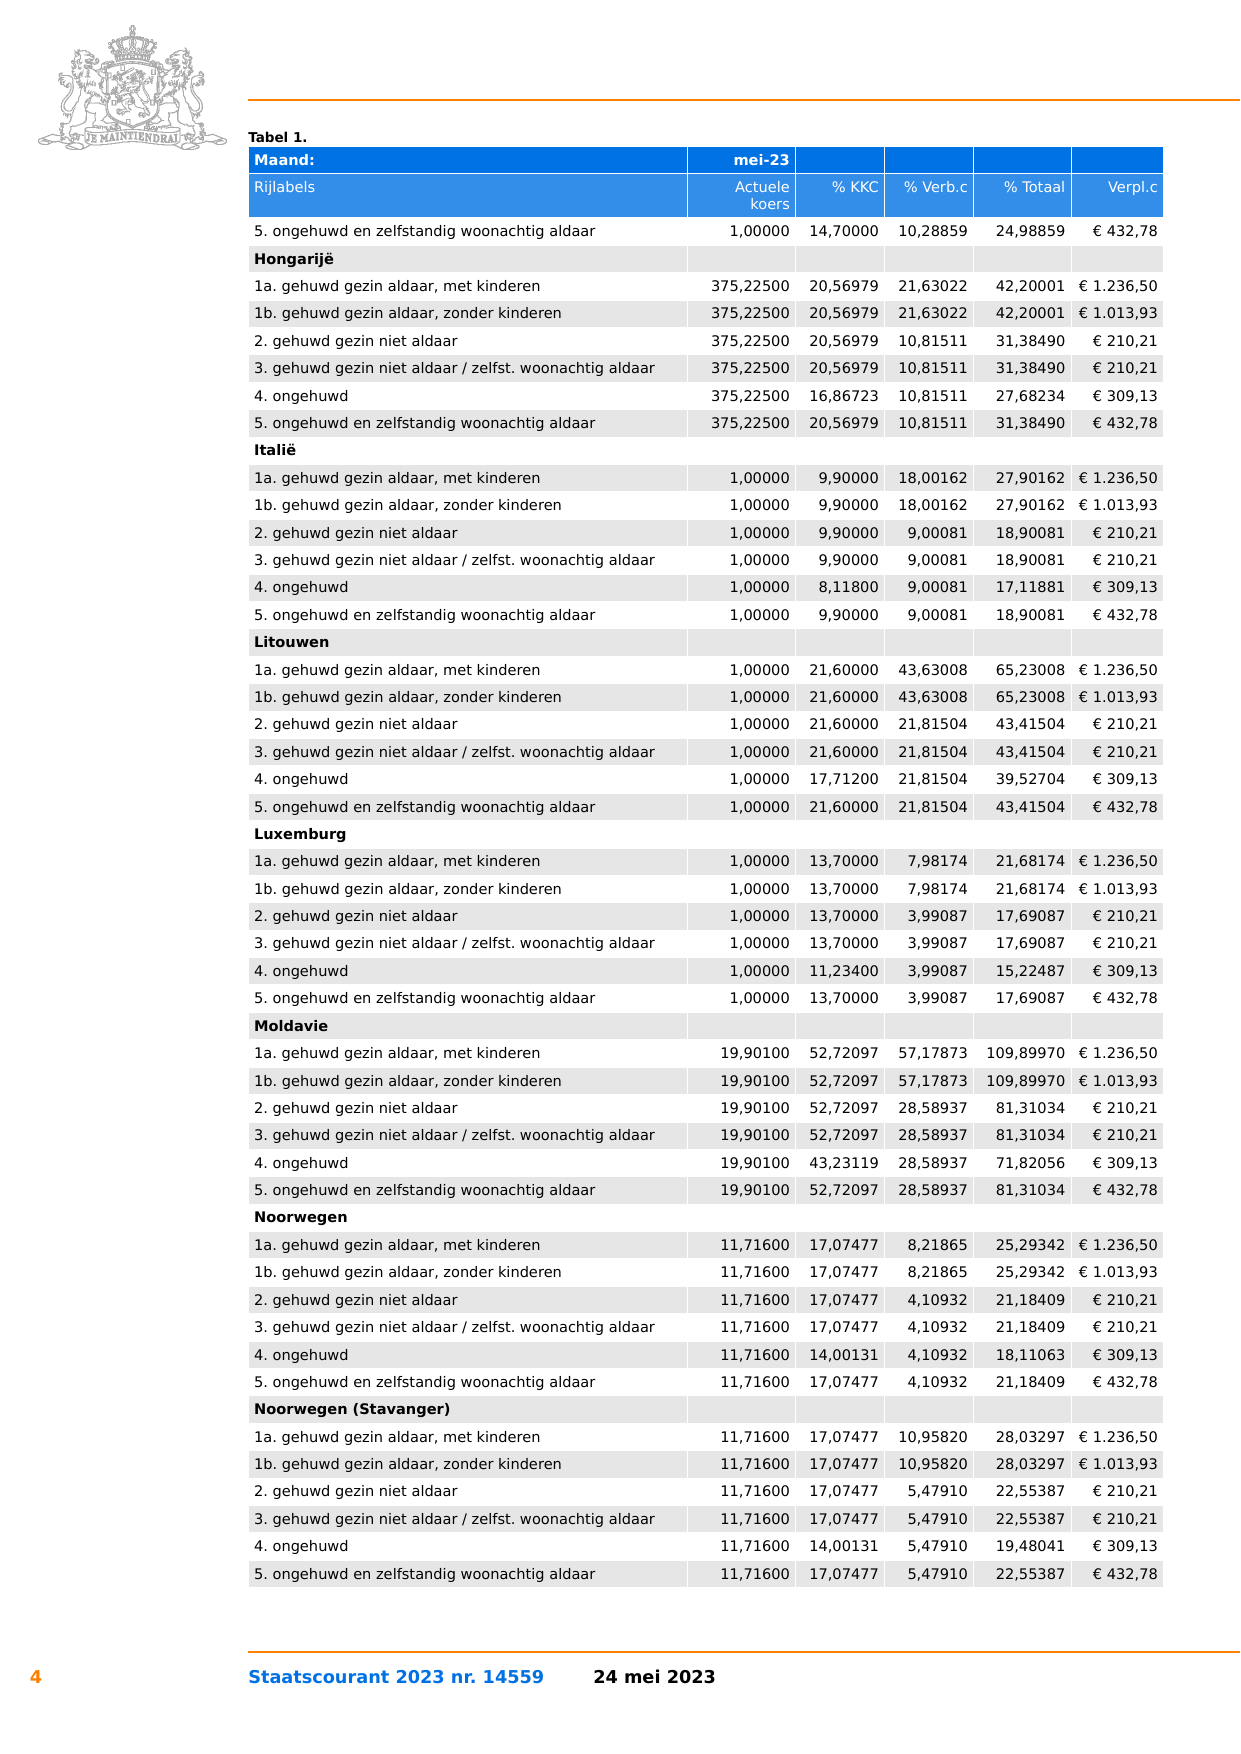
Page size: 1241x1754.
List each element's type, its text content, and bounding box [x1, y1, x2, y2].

table_cell 1a. gehuwd gezin aldaar, met kinderen [249, 849, 687, 875]
table_cell 11,23400 [796, 958, 884, 984]
table_cell 11,71600 [688, 1260, 795, 1286]
table_cell Rijlabels [249, 174, 687, 217]
table_cell 17,07477 [796, 1424, 884, 1450]
table_cell 25,29342 [974, 1260, 1071, 1286]
table_cell 43,41504 [974, 739, 1071, 765]
table_cell 28,58937 [885, 1123, 973, 1149]
table_cell 17,07477 [796, 1561, 884, 1587]
table_cell 24,98859 [974, 219, 1071, 245]
table_cell € 210,21 [1072, 903, 1163, 930]
table_cell € 309,13 [1072, 383, 1163, 409]
table_cell [1072, 629, 1163, 656]
table_cell € 210,21 [1072, 1095, 1163, 1121]
table_cell 42,20001 [974, 301, 1071, 327]
table_cell 11,71600 [688, 1561, 795, 1587]
table_cell Noorwegen (Stavanger) [249, 1396, 687, 1423]
table_cell € 210,21 [1072, 1287, 1163, 1313]
table_cell 5,47910 [885, 1534, 973, 1560]
table_cell 4,10932 [885, 1369, 973, 1395]
table_cell 11,71600 [688, 1314, 795, 1341]
table_cell 4. ongehuwd [249, 958, 687, 984]
table_cell 1a. gehuwd gezin aldaar, met kinderen [249, 1424, 687, 1450]
table_cell 14,00131 [796, 1534, 884, 1560]
table_cell 5. ongehuwd en zelfstandig woonachtig aldaar [249, 602, 687, 628]
table_cell 81,31034 [974, 1095, 1071, 1121]
table_cell 375,22500 [688, 383, 795, 409]
table_cell 16,86723 [796, 383, 884, 409]
table_cell 18,00162 [885, 493, 973, 519]
table_cell 17,69087 [974, 986, 1071, 1012]
table_cell 3,99087 [885, 958, 973, 984]
table_cell 28,03297 [974, 1424, 1071, 1450]
table_cell 9,00081 [885, 575, 973, 601]
table_cell 31,38490 [974, 355, 1071, 382]
table_cell € 210,21 [1072, 1123, 1163, 1149]
table_cell 11,71600 [688, 1479, 795, 1505]
table_cell [688, 629, 795, 656]
table_cell € 432,78 [1072, 602, 1163, 628]
table_cell [1072, 147, 1163, 173]
table_cell 375,22500 [688, 273, 795, 299]
table_cell 21,18409 [974, 1287, 1071, 1313]
table_cell 52,72097 [796, 1123, 884, 1149]
table_cell 71,82056 [974, 1150, 1071, 1176]
table_cell 27,90162 [974, 493, 1071, 519]
table_cell € 210,21 [1072, 739, 1163, 765]
table_cell € 309,13 [1072, 1150, 1163, 1176]
table_cell 21,81504 [885, 739, 973, 765]
table_cell € 1.013,93 [1072, 684, 1163, 711]
table_cell 3. gehuwd gezin niet aldaar / zelfst. woonachtig aldaar [249, 1314, 687, 1341]
table_cell € 210,21 [1072, 328, 1163, 354]
table_cell 9,90000 [796, 520, 884, 546]
table_cell 5. ongehuwd en zelfstandig woonachtig aldaar [249, 1369, 687, 1395]
table_cell 375,22500 [688, 328, 795, 354]
table_cell 21,18409 [974, 1314, 1071, 1341]
table_cell 4. ongehuwd [249, 383, 687, 409]
table_cell 3. gehuwd gezin niet aldaar / zelfst. woonachtig aldaar [249, 931, 687, 957]
table_cell 19,90100 [688, 1177, 795, 1204]
table_cell [974, 438, 1071, 464]
table_cell [688, 1205, 795, 1231]
table_cell 15,22487 [974, 958, 1071, 984]
table_cell mei-23 [688, 147, 795, 173]
table_cell € 1.013,93 [1072, 1260, 1163, 1286]
table_cell 39,52704 [974, 766, 1071, 793]
table_cell 109,89970 [974, 1040, 1071, 1067]
table_cell 17,69087 [974, 931, 1071, 957]
table_cell 18,11063 [974, 1342, 1071, 1368]
table_cell 19,90100 [688, 1150, 795, 1176]
table_cell Maand: [249, 147, 687, 173]
picture [38, 25, 227, 150]
table_cell 17,07477 [796, 1369, 884, 1395]
table_cell 1b. gehuwd gezin aldaar, zonder kinderen [249, 1068, 687, 1094]
table_cell 5. ongehuwd en zelfstandig woonachtig aldaar [249, 219, 687, 245]
table_cell € 210,21 [1072, 712, 1163, 738]
table_cell [796, 147, 884, 173]
table_cell 11,71600 [688, 1451, 795, 1478]
table_cell € 432,78 [1072, 794, 1163, 820]
table_cell 11,71600 [688, 1506, 795, 1532]
table_cell € 309,13 [1072, 1342, 1163, 1368]
table_cell [974, 1013, 1071, 1039]
table_cell [1072, 438, 1163, 464]
table_cell 5. ongehuwd en zelfstandig woonachtig aldaar [249, 410, 687, 437]
table_cell [796, 1013, 884, 1039]
table_cell 9,00081 [885, 547, 973, 573]
table_cell 81,31034 [974, 1123, 1071, 1149]
table_cell 1b. gehuwd gezin aldaar, zonder kinderen [249, 301, 687, 327]
table_cell 19,90100 [688, 1123, 795, 1149]
table_cell 43,63008 [885, 684, 973, 711]
table_cell 1,00000 [688, 520, 795, 546]
table_cell [796, 438, 884, 464]
table_cell € 1.236,50 [1072, 1040, 1163, 1067]
table_cell 52,72097 [796, 1040, 884, 1067]
table_cell 17,07477 [796, 1451, 884, 1478]
table_cell 1,00000 [688, 794, 795, 820]
table_cell 22,55387 [974, 1561, 1071, 1587]
table_cell 31,38490 [974, 410, 1071, 437]
table_cell € 1.013,93 [1072, 876, 1163, 902]
table_cell 20,56979 [796, 355, 884, 382]
table_cell [688, 1013, 795, 1039]
table_cell 1b. gehuwd gezin aldaar, zonder kinderen [249, 1451, 687, 1478]
table_cell 17,11881 [974, 575, 1071, 601]
table_cell 4. ongehuwd [249, 1534, 687, 1560]
table_cell 1,00000 [688, 465, 795, 491]
table_cell [885, 147, 973, 173]
table_cell 22,55387 [974, 1479, 1071, 1505]
table_cell 11,71600 [688, 1287, 795, 1313]
table_cell 21,18409 [974, 1369, 1071, 1395]
table_cell 81,31034 [974, 1177, 1071, 1204]
table_cell 10,81511 [885, 328, 973, 354]
table_cell 13,70000 [796, 849, 884, 875]
table_cell 43,63008 [885, 657, 973, 683]
table_cell € 210,21 [1072, 355, 1163, 382]
table_cell Litouwen [249, 629, 687, 656]
table_cell 14,00131 [796, 1342, 884, 1368]
table_cell 21,81504 [885, 766, 973, 793]
table_cell 8,21865 [885, 1260, 973, 1286]
table_cell 43,41504 [974, 794, 1071, 820]
table_cell € 1.236,50 [1072, 1232, 1163, 1258]
table_cell € 1.013,93 [1072, 1068, 1163, 1094]
table_cell 5,47910 [885, 1479, 973, 1505]
table_cell € 432,78 [1072, 1369, 1163, 1395]
table_cell € 210,21 [1072, 1314, 1163, 1341]
table_cell 52,72097 [796, 1095, 884, 1121]
table_cell 1,00000 [688, 739, 795, 765]
table_cell 1,00000 [688, 575, 795, 601]
table_cell 4. ongehuwd [249, 1342, 687, 1368]
table_cell 9,90000 [796, 547, 884, 573]
table_cell 19,90100 [688, 1040, 795, 1067]
table_cell 17,07477 [796, 1314, 884, 1341]
table_cell 2. gehuwd gezin niet aldaar [249, 1095, 687, 1121]
table_cell 18,90081 [974, 520, 1071, 546]
table_cell 10,81511 [885, 355, 973, 382]
table_cell 1,00000 [688, 684, 795, 711]
table_cell 1,00000 [688, 657, 795, 683]
table_cell 65,23008 [974, 684, 1071, 711]
table_cell 20,56979 [796, 410, 884, 437]
table_cell 1a. gehuwd gezin aldaar, met kinderen [249, 1040, 687, 1067]
table_cell 20,56979 [796, 301, 884, 327]
table_cell 21,60000 [796, 684, 884, 711]
table_cell [796, 821, 884, 847]
table_cell Verpl.c [1072, 174, 1163, 217]
table_cell 9,00081 [885, 602, 973, 628]
table_cell 20,56979 [796, 273, 884, 299]
table_cell [1072, 246, 1163, 272]
table_cell 21,63022 [885, 273, 973, 299]
table_cell € 309,13 [1072, 575, 1163, 601]
table_cell € 210,21 [1072, 1506, 1163, 1532]
table_cell 11,71600 [688, 1369, 795, 1395]
table_cell Luxemburg [249, 821, 687, 847]
table_cell 1,00000 [688, 849, 795, 875]
table_cell 5. ongehuwd en zelfstandig woonachtig aldaar [249, 794, 687, 820]
table_cell 9,90000 [796, 493, 884, 519]
table_cell € 1.013,93 [1072, 301, 1163, 327]
table_cell € 1.236,50 [1072, 849, 1163, 875]
table_cell 22,55387 [974, 1506, 1071, 1532]
table_cell 2. gehuwd gezin niet aldaar [249, 328, 687, 354]
table_cell [885, 1205, 973, 1231]
table_cell 52,72097 [796, 1177, 884, 1204]
table_cell [885, 438, 973, 464]
table_cell € 432,78 [1072, 1561, 1163, 1587]
table_cell 8,21865 [885, 1232, 973, 1258]
table_cell 10,81511 [885, 410, 973, 437]
table_cell 3. gehuwd gezin niet aldaar / zelfst. woonachtig aldaar [249, 355, 687, 382]
table_cell 5. ongehuwd en zelfstandig woonachtig aldaar [249, 986, 687, 1012]
table_cell € 432,78 [1072, 410, 1163, 437]
table_cell 14,70000 [796, 219, 884, 245]
table_cell 1,00000 [688, 219, 795, 245]
table_cell 1,00000 [688, 493, 795, 519]
table_cell 17,07477 [796, 1232, 884, 1258]
table_cell € 432,78 [1072, 219, 1163, 245]
table_cell 4,10932 [885, 1314, 973, 1341]
table_cell 1a. gehuwd gezin aldaar, met kinderen [249, 657, 687, 683]
table_cell 31,38490 [974, 328, 1071, 354]
table_cell [688, 438, 795, 464]
table_cell 57,17873 [885, 1068, 973, 1094]
table_cell 17,07477 [796, 1479, 884, 1505]
table_cell 4. ongehuwd [249, 575, 687, 601]
table_cell € 1.236,50 [1072, 1424, 1163, 1450]
table_cell 109,89970 [974, 1068, 1071, 1094]
table_cell [885, 629, 973, 656]
table_cell 27,68234 [974, 383, 1071, 409]
table_cell 19,90100 [688, 1095, 795, 1121]
table_cell 5. ongehuwd en zelfstandig woonachtig aldaar [249, 1561, 687, 1587]
table_cell [885, 1013, 973, 1039]
table_cell 42,20001 [974, 273, 1071, 299]
table_cell 13,70000 [796, 931, 884, 957]
table_cell 10,28859 [885, 219, 973, 245]
table_cell € 432,78 [1072, 1177, 1163, 1204]
table_cell 1a. gehuwd gezin aldaar, met kinderen [249, 465, 687, 491]
table_cell [1072, 1205, 1163, 1231]
table_cell € 210,21 [1072, 1479, 1163, 1505]
table_cell 1,00000 [688, 903, 795, 930]
table_cell 5,47910 [885, 1561, 973, 1587]
table_cell 10,95820 [885, 1424, 973, 1450]
table_cell 2. gehuwd gezin niet aldaar [249, 903, 687, 930]
table_cell [885, 1396, 973, 1423]
table_cell € 309,13 [1072, 1534, 1163, 1560]
table_cell 13,70000 [796, 876, 884, 902]
table_cell 43,23119 [796, 1150, 884, 1176]
table_cell 2. gehuwd gezin niet aldaar [249, 712, 687, 738]
table_cell € 1.013,93 [1072, 493, 1163, 519]
table_cell [885, 821, 973, 847]
table_cell 1a. gehuwd gezin aldaar, met kinderen [249, 273, 687, 299]
table_cell 19,48041 [974, 1534, 1071, 1560]
table_cell € 210,21 [1072, 931, 1163, 957]
table_cell 65,23008 [974, 657, 1071, 683]
table_cell [1072, 1013, 1163, 1039]
table_cell 11,71600 [688, 1342, 795, 1368]
table_cell 3. gehuwd gezin niet aldaar / zelfst. woonachtig aldaar [249, 547, 687, 573]
table_cell 11,71600 [688, 1232, 795, 1258]
table_cell 18,90081 [974, 602, 1071, 628]
table_cell 21,81504 [885, 794, 973, 820]
table_cell 20,56979 [796, 328, 884, 354]
table_cell 9,90000 [796, 602, 884, 628]
table_cell 1,00000 [688, 986, 795, 1012]
table_cell € 1.013,93 [1072, 1451, 1163, 1478]
table_cell 18,90081 [974, 547, 1071, 573]
table_cell € 1.236,50 [1072, 273, 1163, 299]
table_cell [688, 821, 795, 847]
table_cell % Verb.c [885, 174, 973, 217]
table_cell 1,00000 [688, 931, 795, 957]
table_cell € 309,13 [1072, 958, 1163, 984]
table_cell 375,22500 [688, 355, 795, 382]
table_cell 375,22500 [688, 410, 795, 437]
table_cell 13,70000 [796, 986, 884, 1012]
table_cell 3. gehuwd gezin niet aldaar / zelfst. woonachtig aldaar [249, 1506, 687, 1532]
table_cell 1,00000 [688, 876, 795, 902]
table_cell 19,90100 [688, 1068, 795, 1094]
table_cell 57,17873 [885, 1040, 973, 1067]
table_cell 17,71200 [796, 766, 884, 793]
table_cell € 1.236,50 [1072, 657, 1163, 683]
table_cell € 210,21 [1072, 547, 1163, 573]
table_cell 10,95820 [885, 1451, 973, 1478]
table_cell 5,47910 [885, 1506, 973, 1532]
table_cell [974, 1205, 1071, 1231]
table_cell [688, 246, 795, 272]
table_cell € 210,21 [1072, 520, 1163, 546]
table_cell 7,98174 [885, 849, 973, 875]
table_cell [1072, 1396, 1163, 1423]
table_cell 17,07477 [796, 1260, 884, 1286]
table_cell 21,68174 [974, 849, 1071, 875]
table_cell 28,03297 [974, 1451, 1071, 1478]
table_cell 52,72097 [796, 1068, 884, 1094]
table_cell 21,60000 [796, 712, 884, 738]
table_cell 17,07477 [796, 1287, 884, 1313]
table_cell 1,00000 [688, 547, 795, 573]
table_cell 11,71600 [688, 1534, 795, 1560]
table_cell 3,99087 [885, 986, 973, 1012]
table_cell 2. gehuwd gezin niet aldaar [249, 520, 687, 546]
table_cell 43,41504 [974, 712, 1071, 738]
table_cell 9,00081 [885, 520, 973, 546]
table_cell 3. gehuwd gezin niet aldaar / zelfst. woonachtig aldaar [249, 1123, 687, 1149]
table_cell [974, 821, 1071, 847]
table_cell 3. gehuwd gezin niet aldaar / zelfst. woonachtig aldaar [249, 739, 687, 765]
table_cell 21,60000 [796, 794, 884, 820]
table_cell € 1.236,50 [1072, 465, 1163, 491]
table_cell 4,10932 [885, 1342, 973, 1368]
table_header Tabel 1. [248, 130, 1163, 146]
table_cell Hongarijë [249, 246, 687, 272]
table_cell 21,68174 [974, 876, 1071, 902]
table_cell [796, 1205, 884, 1231]
table_cell 5. ongehuwd en zelfstandig woonachtig aldaar [249, 1177, 687, 1204]
table_cell 1b. gehuwd gezin aldaar, zonder kinderen [249, 1260, 687, 1286]
table_cell 21,63022 [885, 301, 973, 327]
table_cell 11,71600 [688, 1424, 795, 1450]
table_cell [974, 246, 1071, 272]
table_cell 8,11800 [796, 575, 884, 601]
table_cell 21,60000 [796, 657, 884, 683]
table_cell 17,69087 [974, 903, 1071, 930]
table_cell 1b. gehuwd gezin aldaar, zonder kinderen [249, 684, 687, 711]
table_cell [974, 147, 1071, 173]
table_cell 1,00000 [688, 712, 795, 738]
table_cell [796, 246, 884, 272]
table_cell 1,00000 [688, 766, 795, 793]
table_cell 1a. gehuwd gezin aldaar, met kinderen [249, 1232, 687, 1258]
table_cell 21,81504 [885, 712, 973, 738]
table_cell Noorwegen [249, 1205, 687, 1231]
table_cell 2. gehuwd gezin niet aldaar [249, 1287, 687, 1313]
table_cell 4. ongehuwd [249, 1150, 687, 1176]
table_cell 9,90000 [796, 465, 884, 491]
table_cell 375,22500 [688, 301, 795, 327]
table_cell [688, 1396, 795, 1423]
table_cell 28,58937 [885, 1095, 973, 1121]
table_cell 28,58937 [885, 1177, 973, 1204]
table_cell 21,60000 [796, 739, 884, 765]
table_cell 17,07477 [796, 1506, 884, 1532]
table_cell 25,29342 [974, 1232, 1071, 1258]
table_cell Moldavie [249, 1013, 687, 1039]
table_cell 18,00162 [885, 465, 973, 491]
table_cell Italië [249, 438, 687, 464]
table_cell 4,10932 [885, 1287, 973, 1313]
table_cell 1b. gehuwd gezin aldaar, zonder kinderen [249, 876, 687, 902]
table_cell [796, 1396, 884, 1423]
table_cell 1,00000 [688, 958, 795, 984]
table_cell [1072, 821, 1163, 847]
table_cell [796, 629, 884, 656]
table_cell 7,98174 [885, 876, 973, 902]
table_cell [885, 246, 973, 272]
table_cell 1,00000 [688, 602, 795, 628]
table_cell 3,99087 [885, 931, 973, 957]
table_cell 28,58937 [885, 1150, 973, 1176]
table_cell € 309,13 [1072, 766, 1163, 793]
table_cell 10,81511 [885, 383, 973, 409]
table_cell % Totaal [974, 174, 1071, 217]
table_cell 4. ongehuwd [249, 766, 687, 793]
table_cell [974, 629, 1071, 656]
table_cell % KKC [796, 174, 884, 217]
table_cell € 432,78 [1072, 986, 1163, 1012]
table_cell 3,99087 [885, 903, 973, 930]
table_cell 1b. gehuwd gezin aldaar, zonder kinderen [249, 493, 687, 519]
table_cell [974, 1396, 1071, 1423]
table_cell 2. gehuwd gezin niet aldaar [249, 1479, 687, 1505]
table_cell Actuele koers [688, 174, 795, 217]
table_cell 27,90162 [974, 465, 1071, 491]
table_cell 13,70000 [796, 903, 884, 930]
